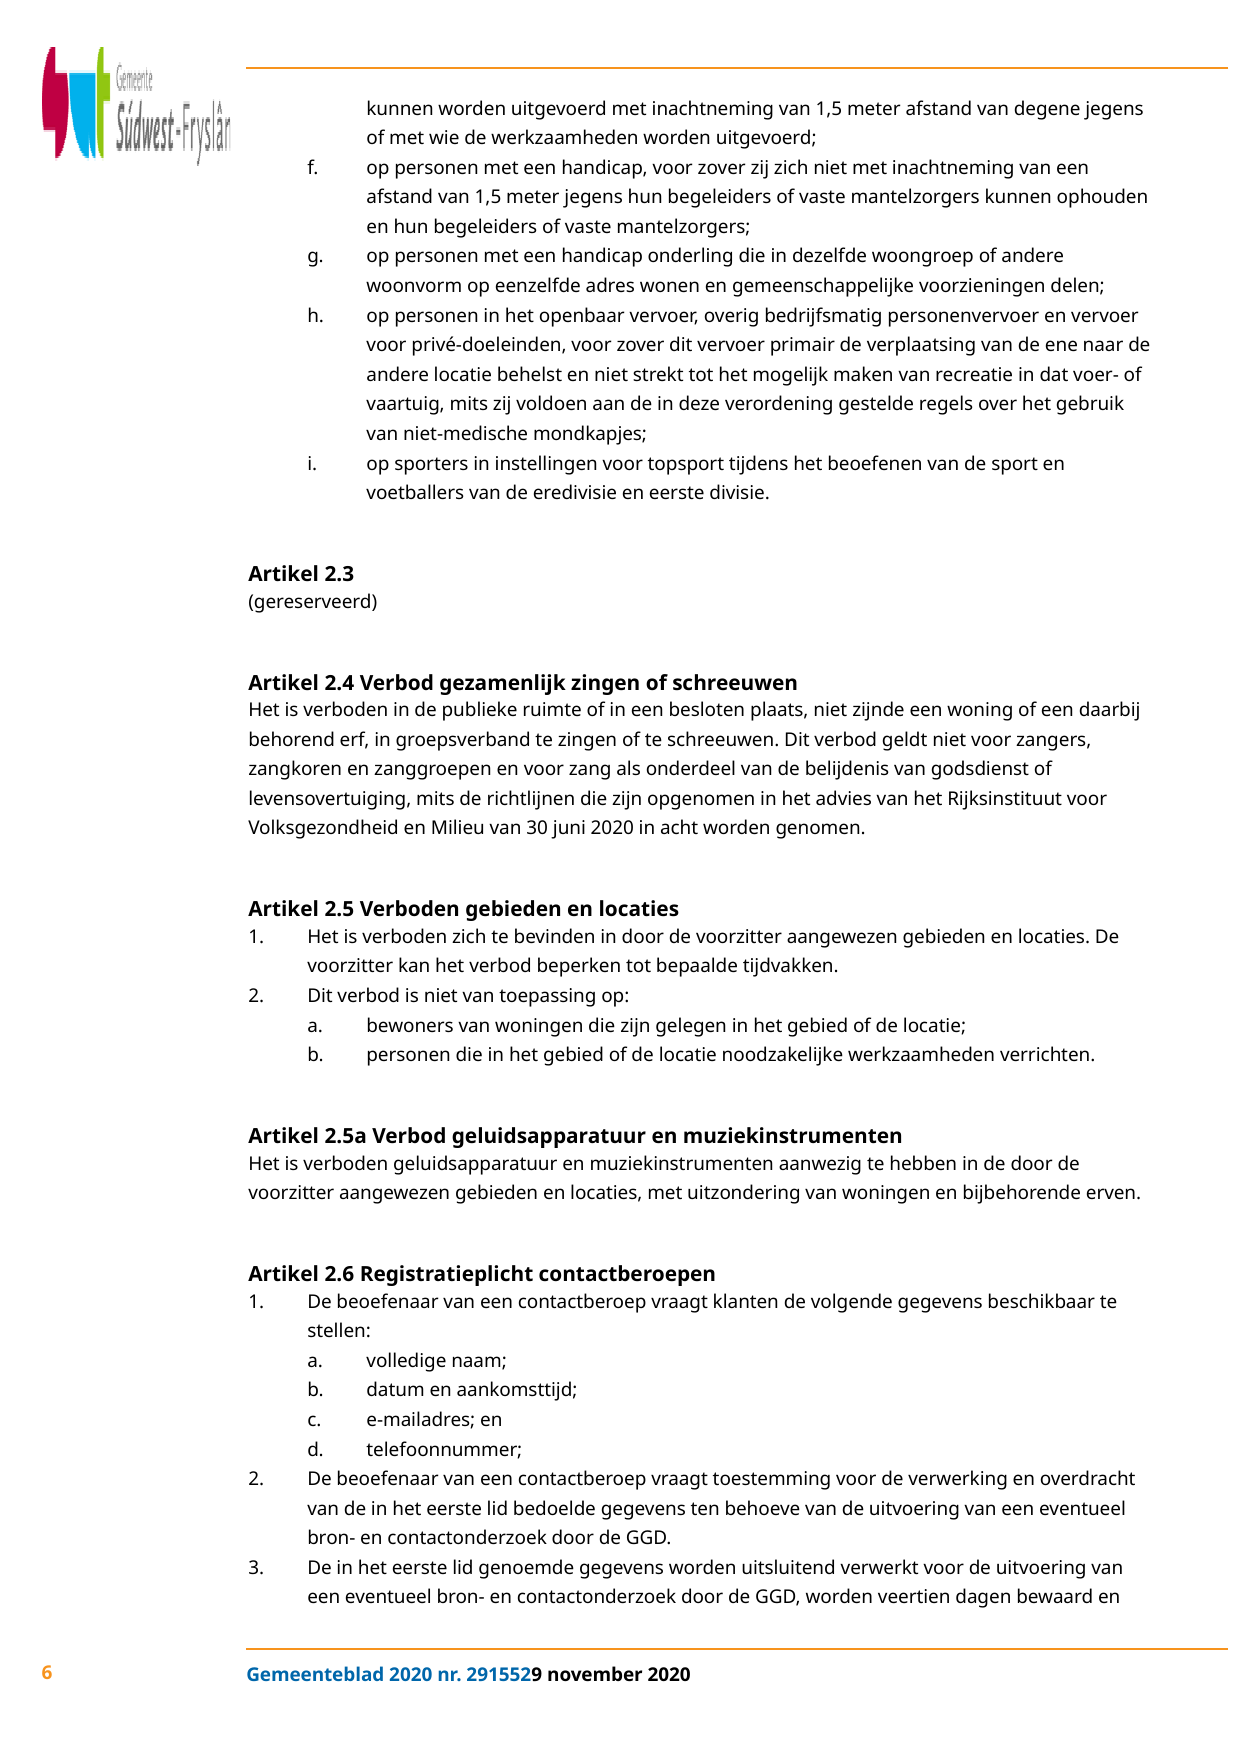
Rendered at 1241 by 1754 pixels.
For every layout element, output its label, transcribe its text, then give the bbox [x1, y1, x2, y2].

text Artikel 2.5 Verboden gebieden en locaties [248, 894, 1152, 923]
list op personen met een handicap onderling die in dezelfde woongroep of andere woonvorm op eenzelfde adres wonen en gemeenschappelijke voorzieningen delen; [307, 243, 1152, 298]
list op personen met een handicap, voor zover zij zich niet met inachtneming van een afstand van 1,5 meter jegens hun begeleiders of vaste mantelzorgers kunnen ophouden en hun begeleiders of vaste mantelzorgers; [307, 154, 1152, 239]
list volledige naam; [307, 1347, 1152, 1373]
text Artikel 2.5a Verbod geluidsapparatuur en muziekinstrumenten [248, 1121, 1152, 1150]
text Artikel 2.6 Registratieplicht contactberoepen [248, 1259, 1152, 1288]
list Het is verboden zich te bevinden in door de voorzitter aangewezen gebieden en locaties. De voorzitter kan het verbod beperken tot bepaalde tijdvakken. [248, 923, 1152, 978]
list Dit verbod is niet van toepassing op: [248, 982, 1152, 1008]
list op personen in het openbaar vervoer, overig bedrijfsmatig personenvervoer en vervoer voor privé-doeleinden, voor zover dit vervoer primair de verplaatsing van de ene naar de andere locatie behelst en niet strekt tot het mogelijk maken van recreatie in dat voer- of vaartuig, mits zij voldoen aan de in deze verordening gestelde regels over het gebruik van niet-medische mondkapjes; [307, 302, 1152, 446]
list bewoners van woningen die zijn gelegen in het gebied of de locatie; [307, 1012, 1152, 1037]
list De in het eerste lid genoemde gegevens worden uitsluitend verwerkt voor de uitvoering van een eventueel bron- en contactonderzoek door de GGD, worden veertien dagen bewaard en [248, 1554, 1152, 1609]
list telefoonnummer; [307, 1436, 1152, 1461]
text Het is verboden in de publieke ruimte of in een besloten plaats, niet zijnde een woning of een daarbij behorend erf, in groepsverband te zingen of te schreeuwen. Dit verbod geldt niet voor zangers, zangkoren en zanggroepen en voor zang als onderdeel van de belijdenis van godsdienst of levensovertuiging, mits de richtlijnen die zijn opgenomen in het advies van het Rijksinstituut voor Volksgezondheid en Milieu van 30 juni 2020 in acht worden genomen. [248, 696, 1152, 840]
list op sporters in instellingen voor topsport tijdens het beoefenen van de sport en voetballers van de eredivisie en eerste divisie. [307, 450, 1152, 505]
text (gereserveerd) [248, 588, 1152, 613]
picture [41, 47, 231, 172]
text Artikel 2.4 Verbod gezamenlijk zingen of schreeuwen [248, 668, 1152, 696]
list e-mailadres; en [307, 1406, 1152, 1432]
list personen die in het gebied of de locatie noodzakelijke werkzaamheden verrichten. [307, 1041, 1152, 1067]
list kunnen worden uitgevoerd met inachtneming van 1,5 meter afstand van degene jegens of met wie de werkzaamheden worden uitgevoerd; [307, 95, 1152, 150]
list De beoefenaar van een contactberoep vraagt klanten de volgende gegevens beschikbaar te stellen: [248, 1288, 1152, 1343]
text Het is verboden geluidsapparatuur en muziekinstrumenten aanwezig te hebben in de door de voorzitter aangewezen gebieden en locaties, met uitzondering van woningen en bijbehorende erven. [248, 1150, 1152, 1205]
list datum en aankomsttijd; [307, 1377, 1152, 1402]
text Artikel 2.3 [248, 559, 1152, 588]
list De beoefenaar van een contactberoep vraagt toestemming voor de verwerking en overdracht van de in het eerste lid bedoelde gegevens ten behoeve van de uitvoering van een eventueel bron- en contactonderzoek door de GGD. [248, 1465, 1152, 1550]
